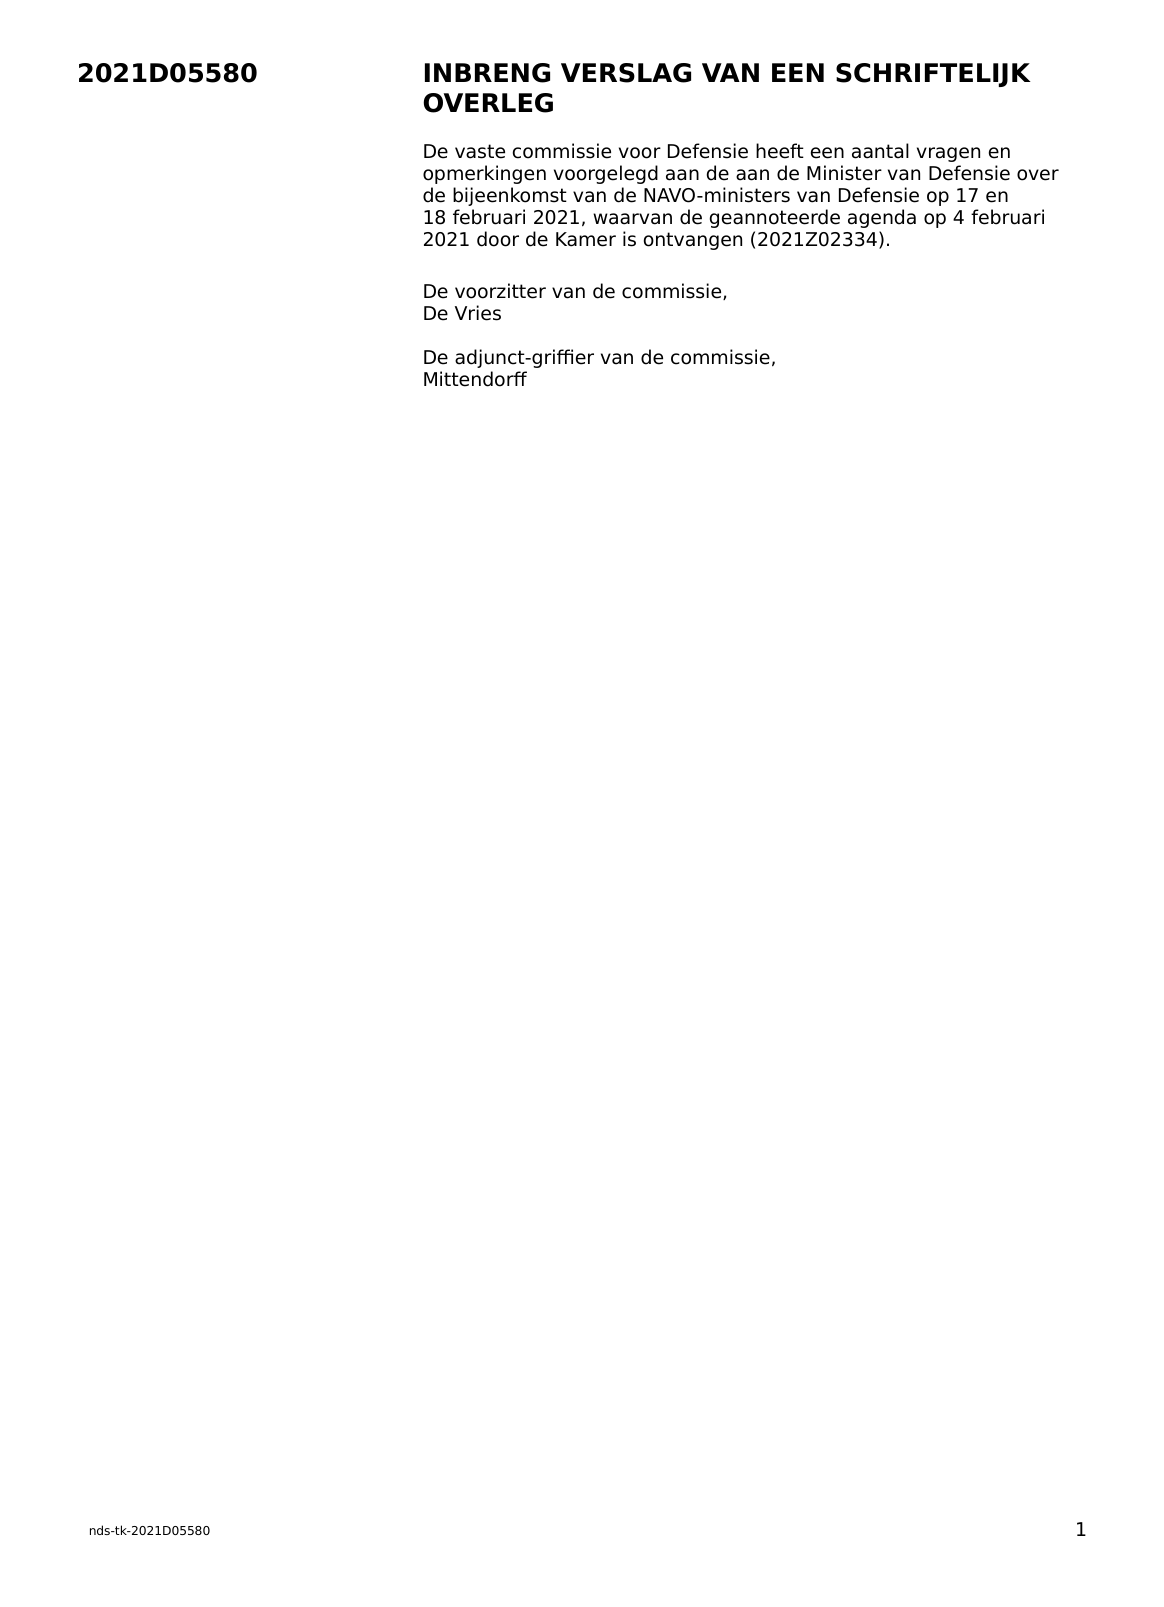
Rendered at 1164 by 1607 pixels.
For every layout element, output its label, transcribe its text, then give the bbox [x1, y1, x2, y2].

text 2021D05580 INBRENG VERSLAG VAN EEN SCHRIFTELIJK OVERLEG [77, 59, 1087, 118]
text De vaste commissie voor Defensie heeft een aantal vragen en opmerkingen voorgelegd aan de aan de Minister van Defensie over de bijeenkomst van de NAVO-ministers van Defensie op 17 en 18 februari 2021, waarvan de geannoteerde agenda op 4 februari 2021 door de Kamer is ontvangen (2021Z02334). [422, 141, 1087, 251]
text De voorzitter van de commissie, De Vries [422, 281, 1087, 324]
text nds-tk-2021D05580 [88, 1524, 323, 1538]
text De adjunct-griffier van de commissie, Mittendorff [422, 347, 1087, 391]
